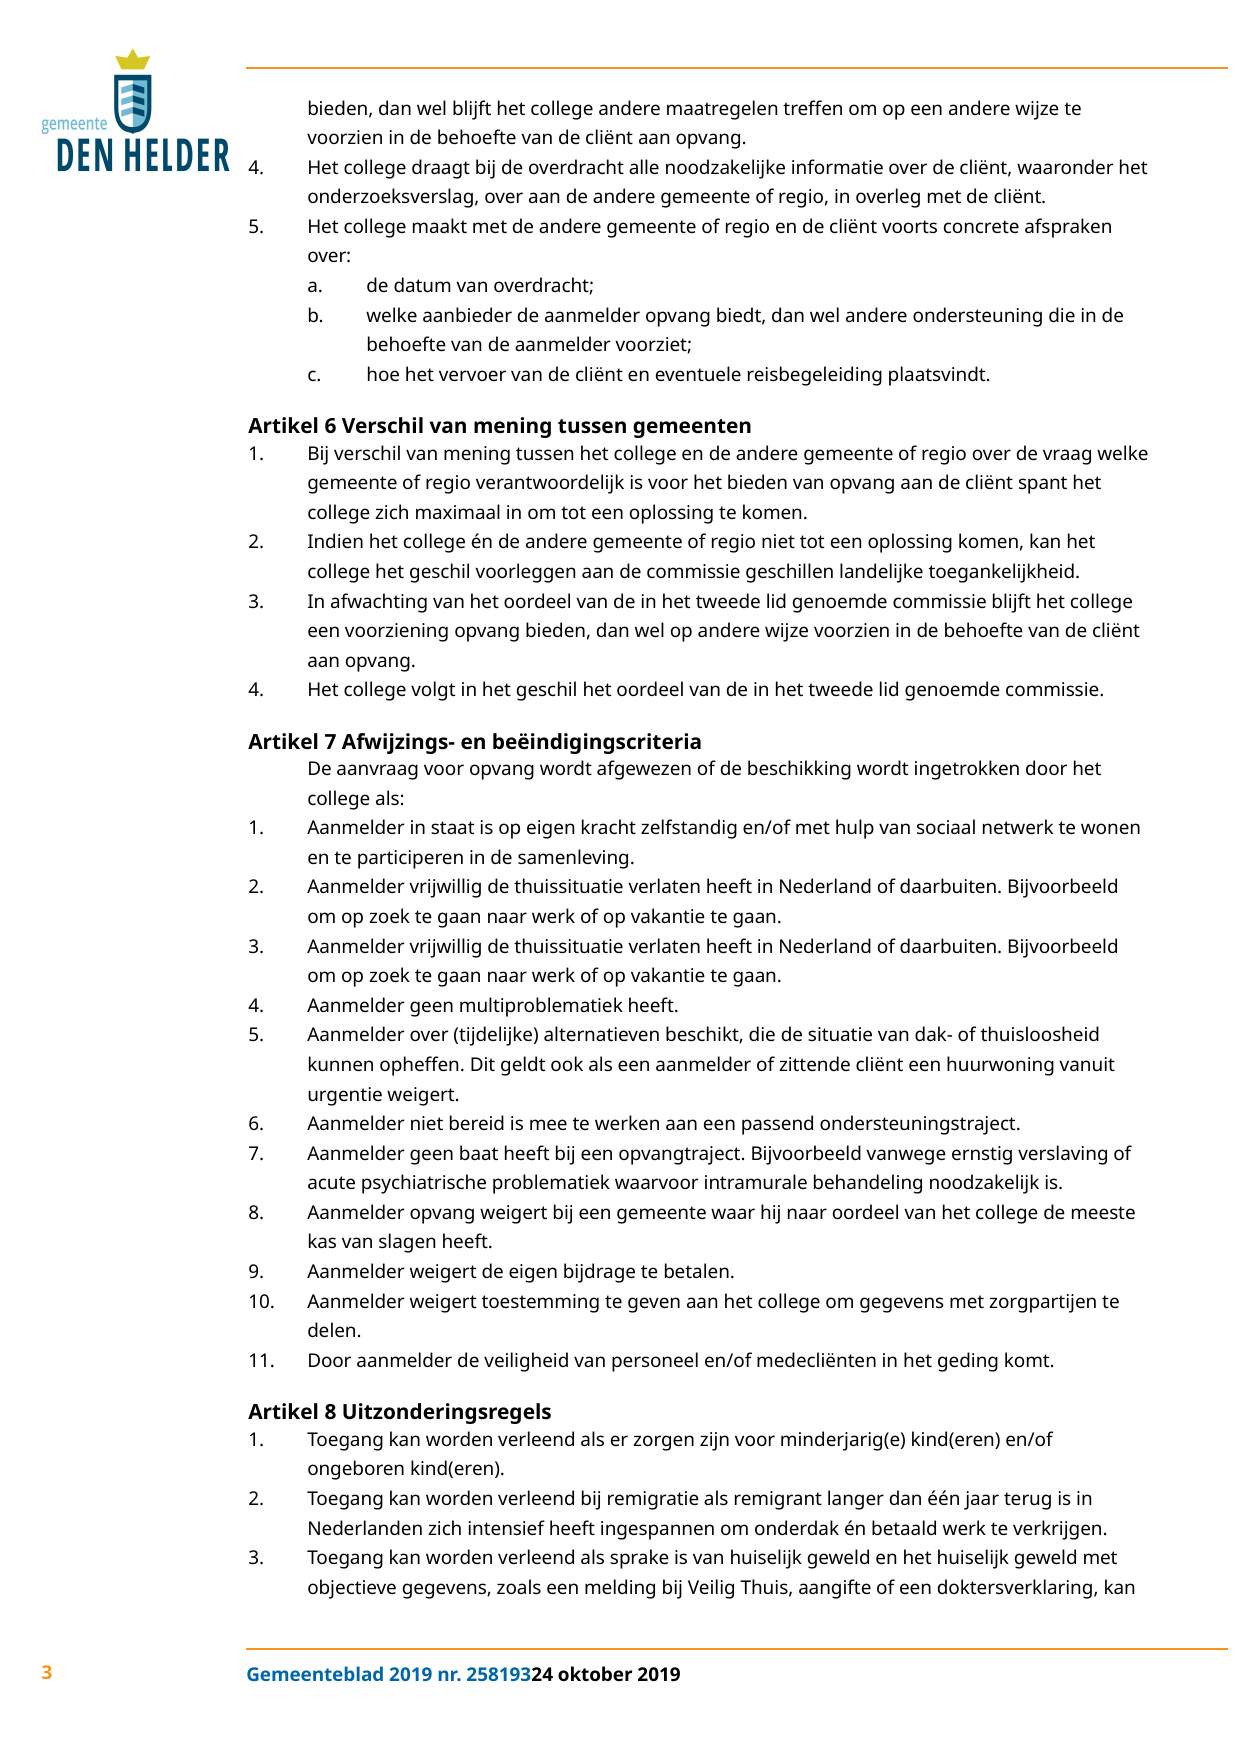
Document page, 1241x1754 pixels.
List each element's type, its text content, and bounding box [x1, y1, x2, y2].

picture [41, 47, 231, 172]
picture [100, 154, 106, 172]
list hoe het vervoer van de cliënt en eventuele reisbegeleiding plaatsvindt. [307, 361, 1152, 387]
picture [130, 157, 135, 172]
list Bij verschil van mening tussen het college en de andere gemeente of regio over de vraag welke gemeente of regio verantwoordelijk is voor het bieden van opvang aan de cliënt spant het college zich maximaal in om tot een oplossing te komen. [248, 440, 1152, 525]
list Indien het college én de andere gemeente of regio niet tot een oplossing komen, kan het college het geschil voorleggen aan de commissie geschillen landelijke toegankelijkheid. [248, 529, 1152, 584]
list Aanmelder in staat is op eigen kracht zelfstandig en/of met hulp van sociaal netwerk te wonen en te participeren in de samenleving. [248, 814, 1152, 870]
list In afwachting van het oordeel van de in het tweede lid genoemde commissie blijft het college een voorziening opvang bieden, dan wel op andere wijze voorzien in de behoefte van de cliënt aan opvang. [248, 588, 1152, 673]
text Artikel 8 Uitzonderingsregels [248, 1397, 1152, 1426]
list Aanmelder geen baat heeft bij een opvangtraject. Bijvoorbeeld vanwege ernstig verslaving of acute psychiatrische problematiek waarvoor intramurale behandeling noodzakelijk is. [248, 1140, 1152, 1195]
list de datum van overdracht; [307, 272, 1152, 298]
picture [63, 144, 68, 165]
list Aanmelder niet bereid is mee te werken aan een passend ondersteuningstraject. [248, 1110, 1152, 1136]
list Toegang kan worden verleend bij remigratie als remigrant langer dan één jaar terug is in Nederlanden zich intensief heeft ingespannen om onderdak én betaald werk te verkrijgen. [248, 1485, 1152, 1540]
list Aanmelder vrijwillig de thuissituatie verlaten heeft in Nederland of daarbuiten. Bijvoorbeeld om op zoek te gaan naar werk of op vakantie te gaan. [248, 874, 1152, 929]
list Aanmelder weigert de eigen bijdrage te betalen. [248, 1258, 1152, 1284]
list Door aanmelder de veiligheid van personeel en/of medecliënten in het geding komt. [248, 1347, 1152, 1373]
list Aanmelder vrijwillig de thuissituatie verlaten heeft in Nederland of daarbuiten. Bijvoorbeeld om op zoek te gaan naar werk of op vakantie te gaan. [248, 933, 1152, 988]
list Het college maakt met de andere gemeente of regio en de cliënt voorts concrete afspraken over: [248, 213, 1152, 268]
list welke aanbieder de aanmelder opvang biedt, dan wel andere ondersteuning die in de behoefte van de aanmelder voorziet; [307, 302, 1152, 357]
picture [220, 160, 224, 172]
list Toegang kan worden verleend als er zorgen zijn voor minderjarig(e) kind(eren) en/of ongeboren kind(eren). [248, 1426, 1152, 1481]
list Aanmelder geen multiproblematiek heeft. [248, 992, 1152, 1018]
list Het college draagt bij de overdracht alle noodzakelijke informatie over de cliënt, waaronder het onderzoeksverslag, over aan de andere gemeente of regio, in overleg met de cliënt. [248, 154, 1152, 209]
list Aanmelder opvang weigert bij een gemeente waar hij naar oordeel van het college de meeste kas van slagen heeft. [248, 1199, 1152, 1254]
list Toegang kan worden verleend als sprake is van huiselijk geweld en het huiselijk geweld met objectieve gegevens, zoals een melding bij Veilig Thuis, aangifte of een doktersverklaring, kan [248, 1544, 1152, 1599]
text Artikel 6 Verschil van mening tussen gemeenten [248, 411, 1152, 440]
list Aanmelder weigert toestemming te geven aan het college om gegevens met zorgpartijen te delen. [248, 1288, 1152, 1343]
list Het college volgt in het geschil het oordeel van de in het tweede lid genoemde commissie. [248, 677, 1152, 702]
list bieden, dan wel blijft het college andere maatregelen treffen om op een andere wijze te voorzien in de behoefte van de cliënt aan opvang. [248, 95, 1152, 150]
text Artikel 7 Afwijzings- en beëindigingscriteria [248, 727, 1152, 755]
list De aanvraag voor opvang wordt afgewezen of de beschikking wordt ingetrokken door het college als: [248, 755, 1152, 811]
picture [182, 144, 187, 165]
list Aanmelder over (tijdelijke) alternatieven beschikt, die de situatie van dak- of thuisloosheid kunnen opheffen. Dit geldt ook als een aanmelder of zittende cliënt een huurwoning vanuit urgentie weigert. [248, 1022, 1152, 1107]
